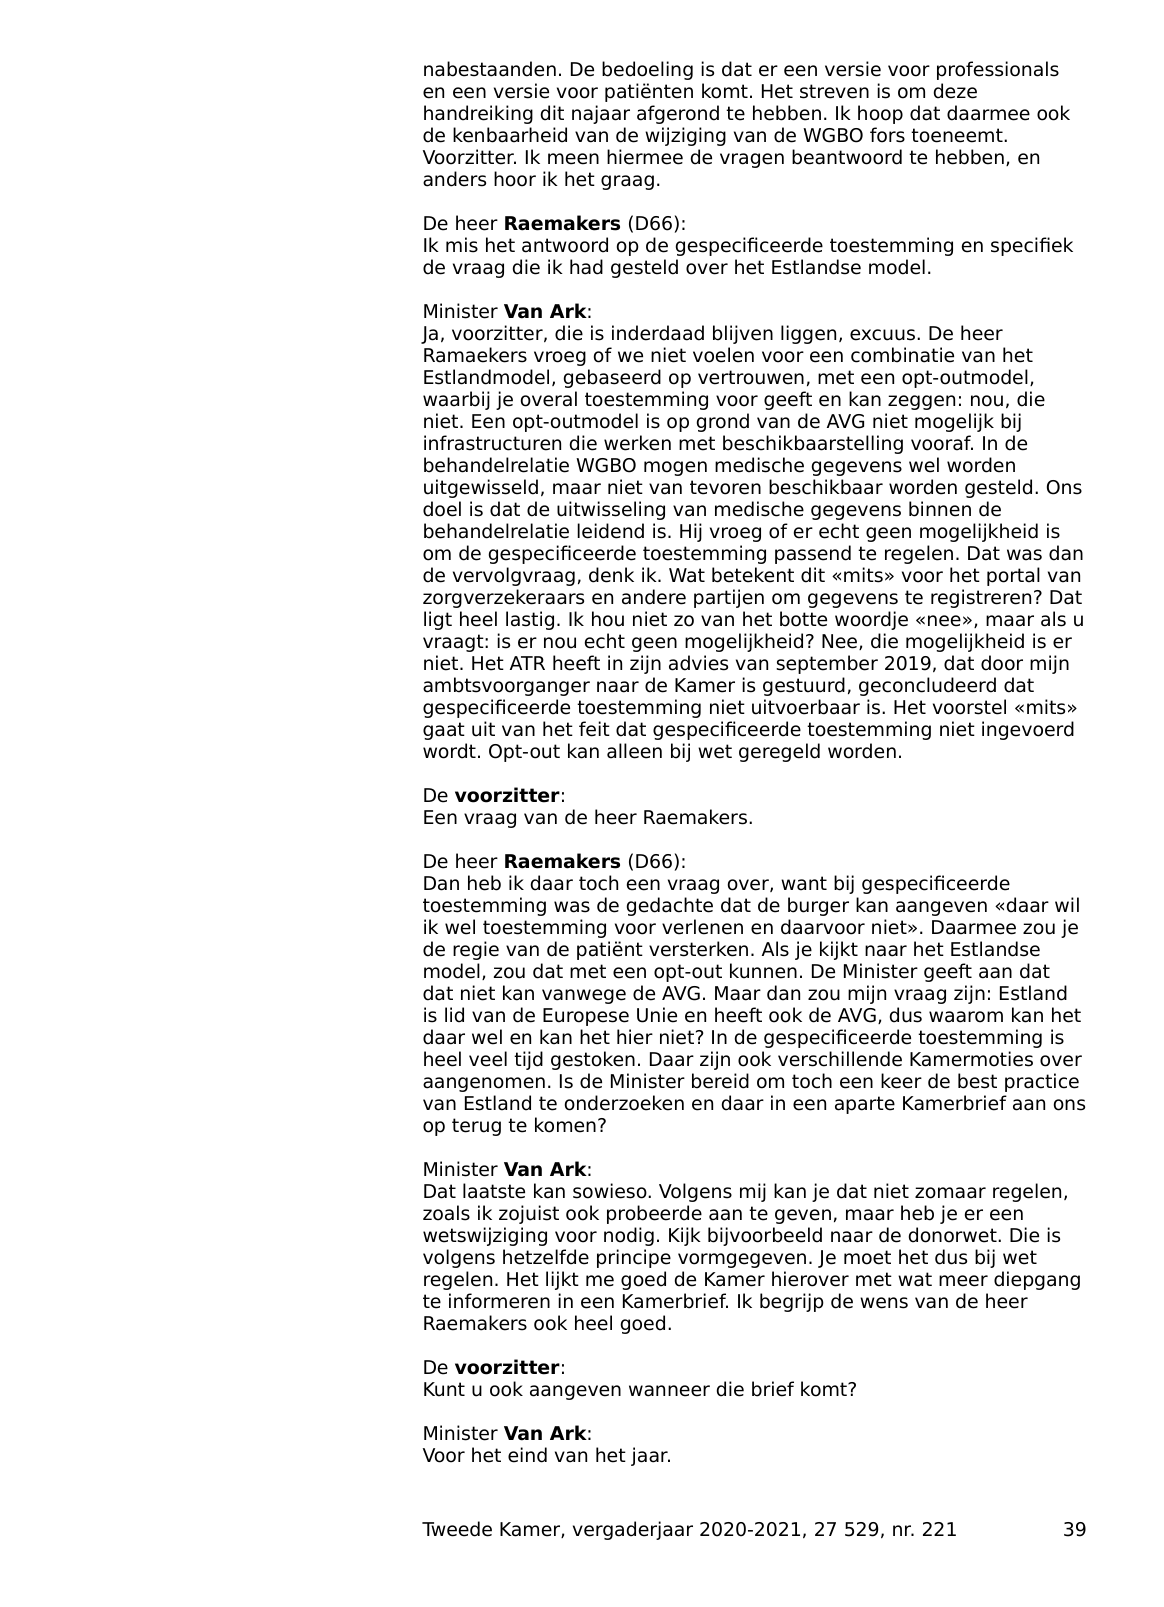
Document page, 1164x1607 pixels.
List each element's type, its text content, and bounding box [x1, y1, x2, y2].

text Voorzitter. Ik meen hiermee de vragen beantwoord te hebben, en anders hoor ik het graag. [422, 147, 1087, 191]
text Ik mis het antwoord op de gespecificeerde toestemming en specifiek de vraag die ik had gesteld over het Estlandse model. [422, 235, 1087, 279]
text De voorzitter: [422, 785, 1087, 807]
text nabestaanden. De bedoeling is dat er een versie voor professionals en een versie voor patiënten komt. Het streven is om deze handreiking dit najaar afgerond te hebben. Ik hoop dat daarmee ook de kenbaarheid van de wijziging van de WGBO fors toeneemt. [422, 59, 1087, 147]
text De heer Raemakers (D66): [422, 213, 1087, 235]
text De voorzitter: [422, 1357, 1087, 1379]
text Minister Van Ark: [422, 301, 1087, 323]
text Voor het eind van het jaar. [422, 1445, 1087, 1467]
text Kunt u ook aangeven wanneer die brief komt? [422, 1379, 1087, 1401]
text Dat laatste kan sowieso. Volgens mij kan je dat niet zomaar regelen, zoals ik zojuist ook probeerde aan te geven, maar heb je er een wetswijziging voor nodig. Kijk bijvoorbeeld naar de donorwet. Die is volgens hetzelfde principe vormgegeven. Je moet het dus bij wet regelen. Het lijkt me goed de Kamer hierover met wat meer diepgang te informeren in een Kamerbrief. Ik begrijp de wens van de heer Raemakers ook heel goed. [422, 1181, 1087, 1335]
text Minister Van Ark: [422, 1423, 1087, 1445]
text Minister Van Ark: [422, 1159, 1087, 1181]
text Ja, voorzitter, die is inderdaad blijven liggen, excuus. De heer Ramaekers vroeg of we niet voelen voor een combinatie van het Estlandmodel, gebaseerd op vertrouwen, met een opt-outmodel, waarbij je overal toestemming voor geeft en kan zeggen: nou, die niet. Een opt-outmodel is op grond van de AVG niet mogelijk bij infrastructuren die werken met beschikbaarstelling vooraf. In de behandelrelatie WGBO mogen medische gegevens wel worden uitgewisseld, maar niet van tevoren beschikbaar worden gesteld. Ons doel is dat de uitwisseling van medische gegevens binnen de behandelrelatie leidend is. Hij vroeg of er echt geen mogelijkheid is om de gespecificeerde toestemming passend te regelen. Dat was dan de vervolgvraag, denk ik. Wat betekent dit «mits» voor het portal van zorgverzekeraars en andere partijen om gegevens te registreren? Dat ligt heel lastig. Ik hou niet zo van het botte woordje «nee», maar als u vraagt: is er nou echt geen mogelijkheid? Nee, die mogelijkheid is er niet. Het ATR heeft in zijn advies van september 2019, dat door mijn ambtsvoorganger naar de Kamer is gestuurd, geconcludeerd dat gespecificeerde toestemming niet uitvoerbaar is. Het voorstel «mits» gaat uit van het feit dat gespecificeerde toestemming niet ingevoerd wordt. Opt-out kan alleen bij wet geregeld worden. [422, 323, 1087, 763]
text Dan heb ik daar toch een vraag over, want bij gespecificeerde toestemming was de gedachte dat de burger kan aangeven «daar wil ik wel toestemming voor verlenen en daarvoor niet». Daarmee zou je de regie van de patiënt versterken. Als je kijkt naar het Estlandse model, zou dat met een opt-out kunnen. De Minister geeft aan dat dat niet kan vanwege de AVG. Maar dan zou mijn vraag zijn: Estland is lid van de Europese Unie en heeft ook de AVG, dus waarom kan het daar wel en kan het hier niet? In de gespecificeerde toestemming is heel veel tijd gestoken. Daar zijn ook verschillende Kamermoties over aangenomen. Is de Minister bereid om toch een keer de best practice van Estland te onderzoeken en daar in een aparte Kamerbrief aan ons op terug te komen? [422, 873, 1087, 1137]
text De heer Raemakers (D66): [422, 851, 1087, 873]
text Een vraag van de heer Raemakers. [422, 807, 1087, 829]
